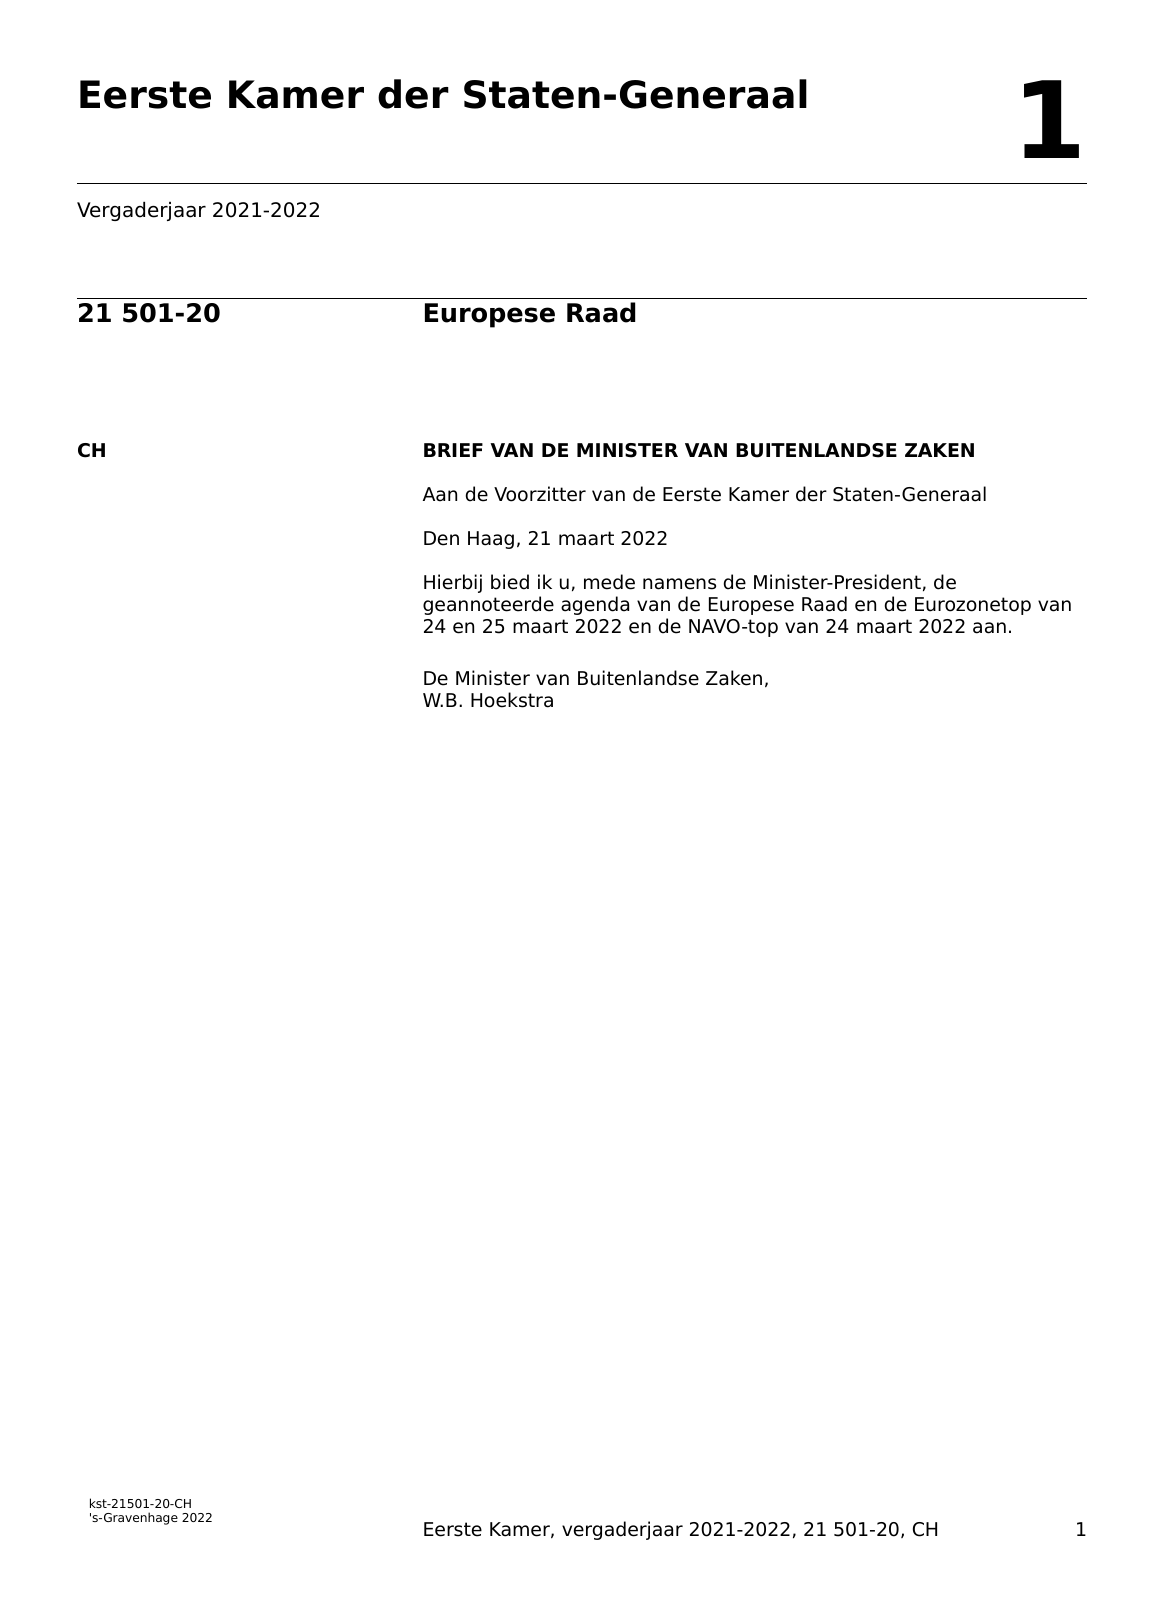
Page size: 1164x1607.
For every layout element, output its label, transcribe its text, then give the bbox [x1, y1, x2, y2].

table_cell Vergaderjaar 2021-2022 [77, 184, 1087, 298]
text kst-21501-20-CH [88, 1497, 323, 1511]
text 's-Gravenhage 2022 [88, 1511, 323, 1525]
subtitle 21 501-20 Europese Raad [77, 299, 1087, 329]
subtitle CH BRIEF VAN DE MINISTER VAN BUITENLANDSE ZAKEN [77, 440, 1087, 462]
text De Minister van Buitenlandse Zaken, W.B. Hoekstra [422, 668, 1087, 712]
text Aan de Voorzitter van de Eerste Kamer der Staten-Generaal [422, 484, 1087, 506]
text Den Haag, 21 maart 2022 [422, 528, 1087, 550]
table_header 1 [886, 59, 1087, 183]
table_header Eerste Kamer der Staten-Generaal [77, 59, 886, 183]
text Hierbij bied ik u, mede namens de Minister-President, de geannoteerde agenda van de Europese Raad en de Eurozonetop van 24 en 25 maart 2022 en de NAVO-top van 24 maart 2022 aan. [422, 572, 1087, 638]
